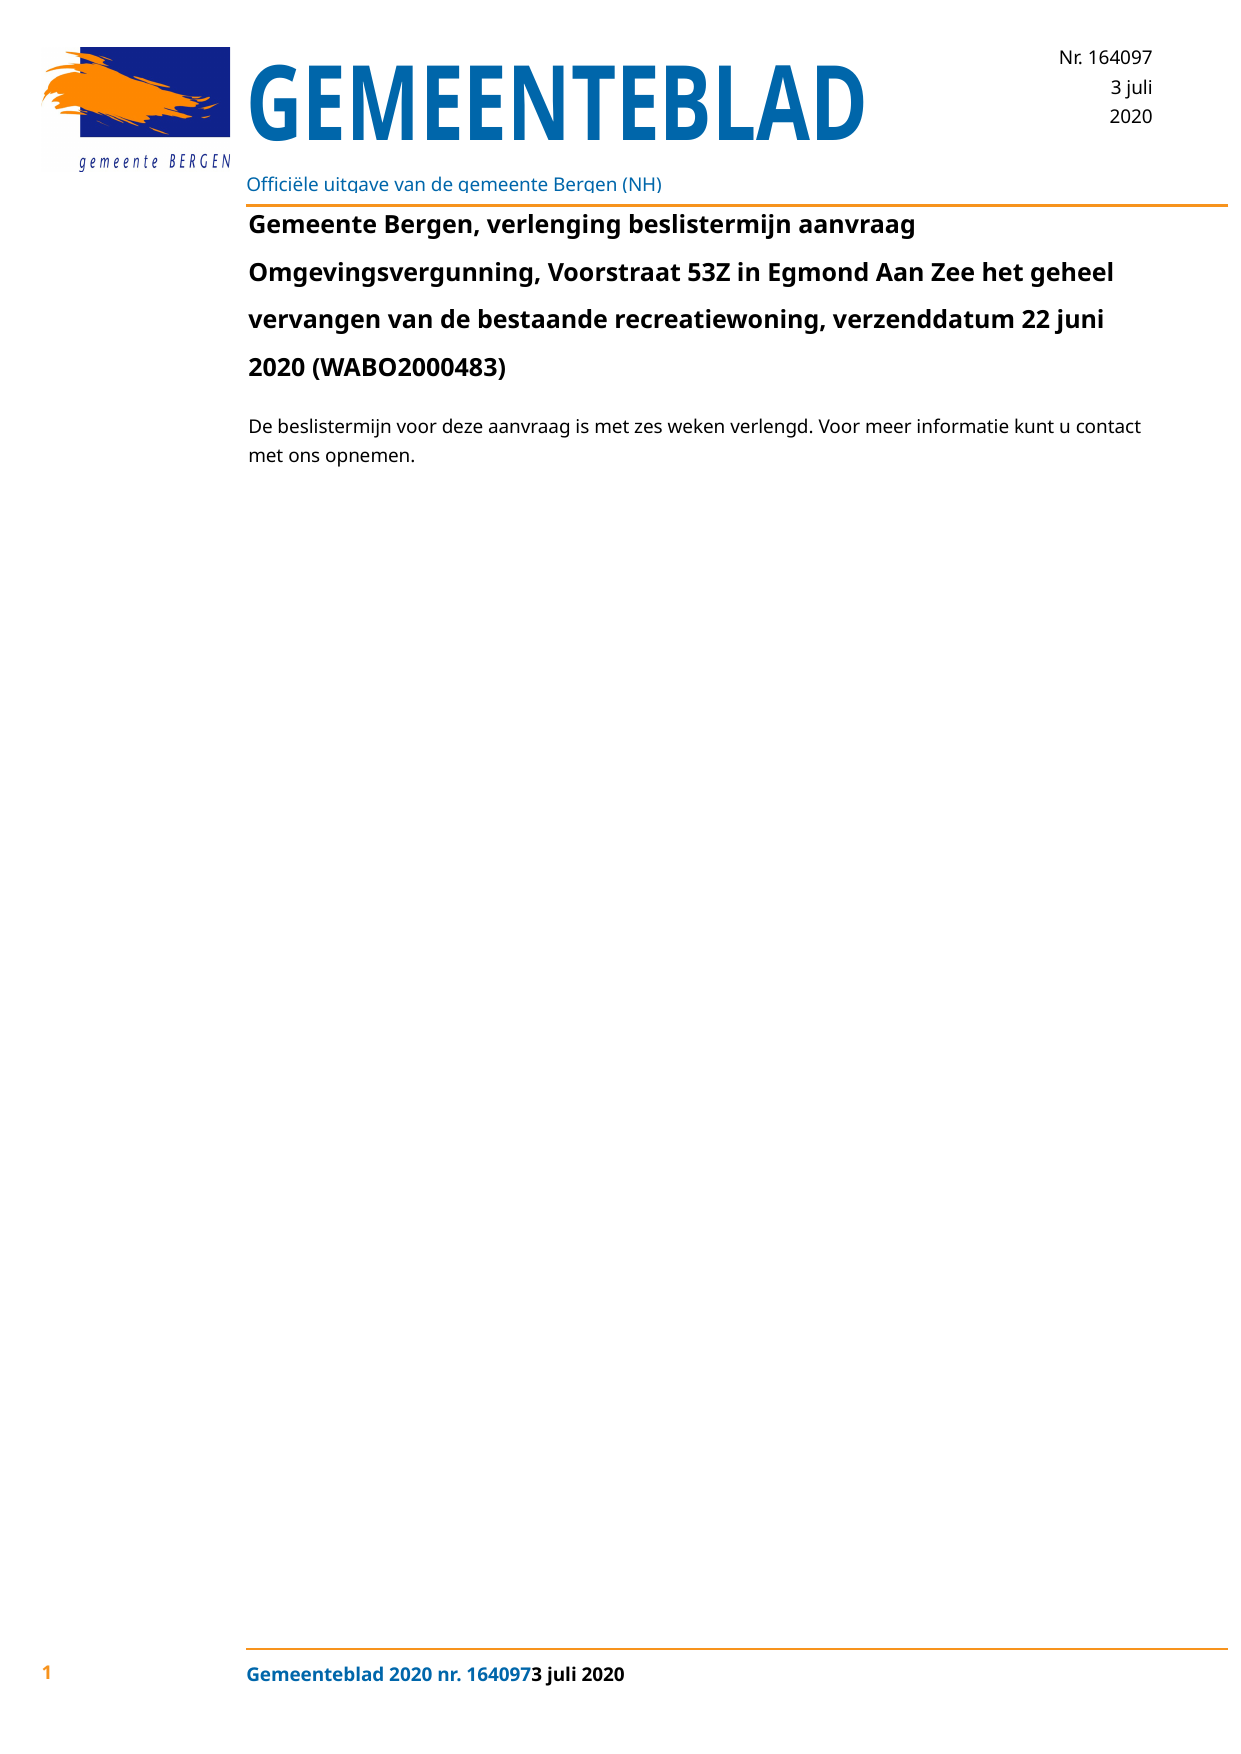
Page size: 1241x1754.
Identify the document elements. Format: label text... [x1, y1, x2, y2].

picture [41, 47, 231, 172]
text De beslistermijn voor deze aanvraag is met zes weken verlengd. Voor meer informatie kunt u contact met ons opnemen. [248, 413, 1152, 468]
text Gemeente Bergen, verlenging beslistermijn aanvraag Omgevingsvergunning, Voorstraat 53Z in Egmond Aan Zee het geheel vervangen van de bestaande recreatiewoning, verzenddatum 22 juni 2020 (WABO2000483) [248, 207, 1152, 384]
